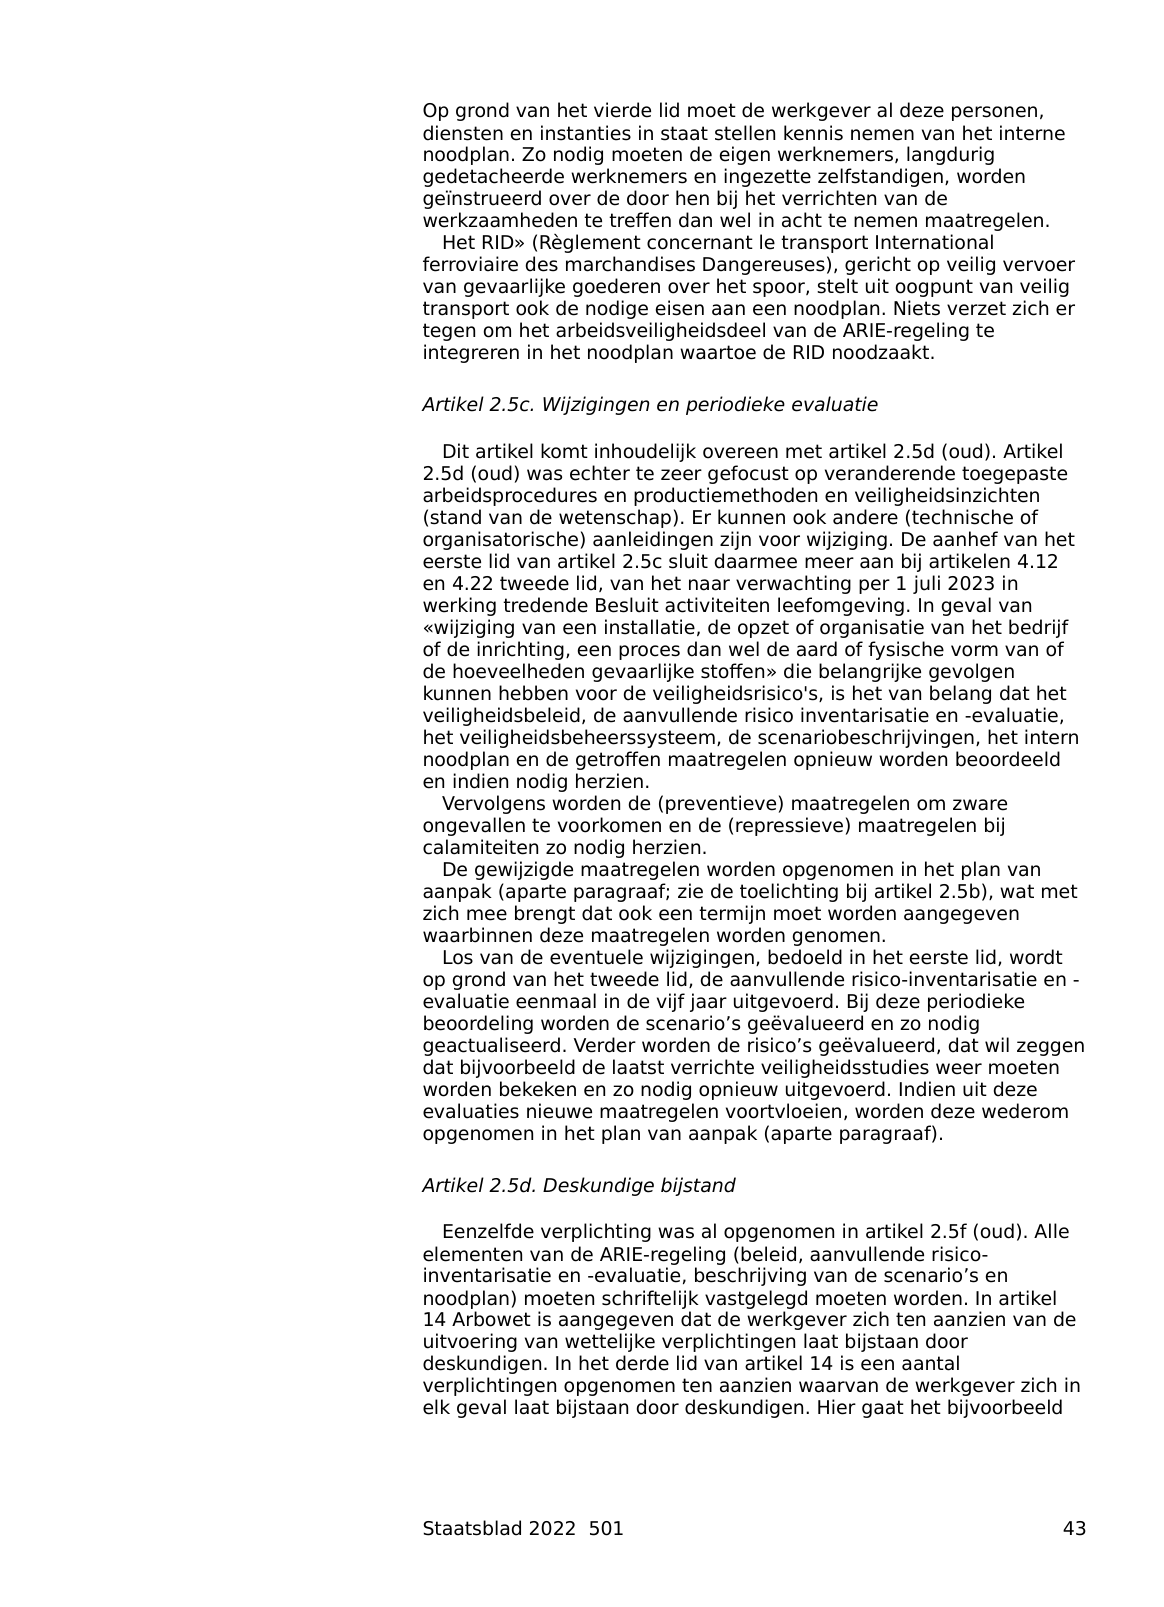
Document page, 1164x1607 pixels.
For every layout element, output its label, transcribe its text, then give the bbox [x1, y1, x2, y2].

subtitle Artikel 2.5c. Wijzigingen en periodieke evaluatie [422, 394, 1087, 416]
text Vervolgens worden de (preventieve) maatregelen om zware ongevallen te voorkomen en de (repressieve) maatregelen bij calamiteiten zo nodig herzien. [422, 793, 1087, 859]
text De gewijzigde maatregelen worden opgenomen in het plan van aanpak (aparte paragraaf; zie de toelichting bij artikel 2.5b), wat met zich mee brengt dat ook een termijn moet worden aangegeven waarbinnen deze maatregelen worden genomen. [422, 859, 1087, 947]
text Dit artikel komt inhoudelijk overeen met artikel 2.5d (oud). Artikel 2.5d (oud) was echter te zeer gefocust op veranderende toegepaste arbeidsprocedures en productiemethoden en veiligheidsinzichten (stand van de wetenschap). Er kunnen ook andere (technische of organisatorische) aanleidingen zijn voor wijziging. De aanhef van het eerste lid van artikel 2.5c sluit daarmee meer aan bij artikelen 4.12 en 4.22 tweede lid, van het naar verwachting per 1 juli 2023 in werking tredende Besluit activiteiten leefomgeving. In geval van «wijziging van een installatie, de opzet of organisatie van het bedrijf of de inrichting, een proces dan wel de aard of fysische vorm van of de hoeveelheden gevaarlijke stoffen» die belangrijke gevolgen kunnen hebben voor de veiligheidsrisico's, is het van belang dat het veiligheidsbeleid, de aanvullende risico inventarisatie en -evaluatie, het veiligheidsbeheerssysteem, de scenariobeschrijvingen, het intern noodplan en de getroffen maatregelen opnieuw worden beoordeeld en indien nodig herzien. [422, 441, 1087, 793]
text Los van de eventuele wijzigingen, bedoeld in het eerste lid, wordt op grond van het tweede lid, de aanvullende risico-inventarisatie en -evaluatie eenmaal in de vijf jaar uitgevoerd. Bij deze periodieke beoordeling worden de scenario’s geëvalueerd en zo nodig geactualiseerd. Verder worden de risico’s geëvalueerd, dat wil zeggen dat bijvoorbeeld de laatst verrichte veiligheidsstudies weer moeten worden bekeken en zo nodig opnieuw uitgevoerd. Indien uit deze evaluaties nieuwe maatregelen voortvloeien, worden deze wederom opgenomen in het plan van aanpak (aparte paragraaf). [422, 947, 1087, 1144]
text Eenzelfde verplichting was al opgenomen in artikel 2.5f (oud). Alle elementen van de ARIE-regeling (beleid, aanvullende risico-inventarisatie en -evaluatie, beschrijving van de scenario’s en noodplan) moeten schriftelijk vastgelegd moeten worden. In artikel 14 Arbowet is aangegeven dat de werkgever zich ten aanzien van de uitvoering van wettelijke verplichtingen laat bijstaan door deskundigen. In het derde lid van artikel 14 is een aantal verplichtingen opgenomen ten aanzien waarvan de werkgever zich in elk geval laat bijstaan door deskundigen. Hier gaat het bijvoorbeeld [422, 1221, 1087, 1419]
text Op grond van het vierde lid moet de werkgever al deze personen, diensten en instanties in staat stellen kennis nemen van het interne noodplan. Zo nodig moeten de eigen werknemers, langdurig gedetacheerde werknemers en ingezette zelfstandigen, worden geïnstrueerd over de door hen bij het verrichten van de werkzaamheden te treffen dan wel in acht te nemen maatregelen. [422, 100, 1087, 232]
text Het RID» (Règlement concernant le transport International ferroviaire des marchandises Dangereuses), gericht op veilig vervoer van gevaarlijke goederen over het spoor, stelt uit oogpunt van veilig transport ook de nodige eisen aan een noodplan. Niets verzet zich er tegen om het arbeidsveiligheidsdeel van de ARIE-regeling te integreren in het noodplan waartoe de RID noodzaakt. [422, 232, 1087, 364]
subtitle Artikel 2.5d. Deskundige bijstand [422, 1174, 1087, 1196]
